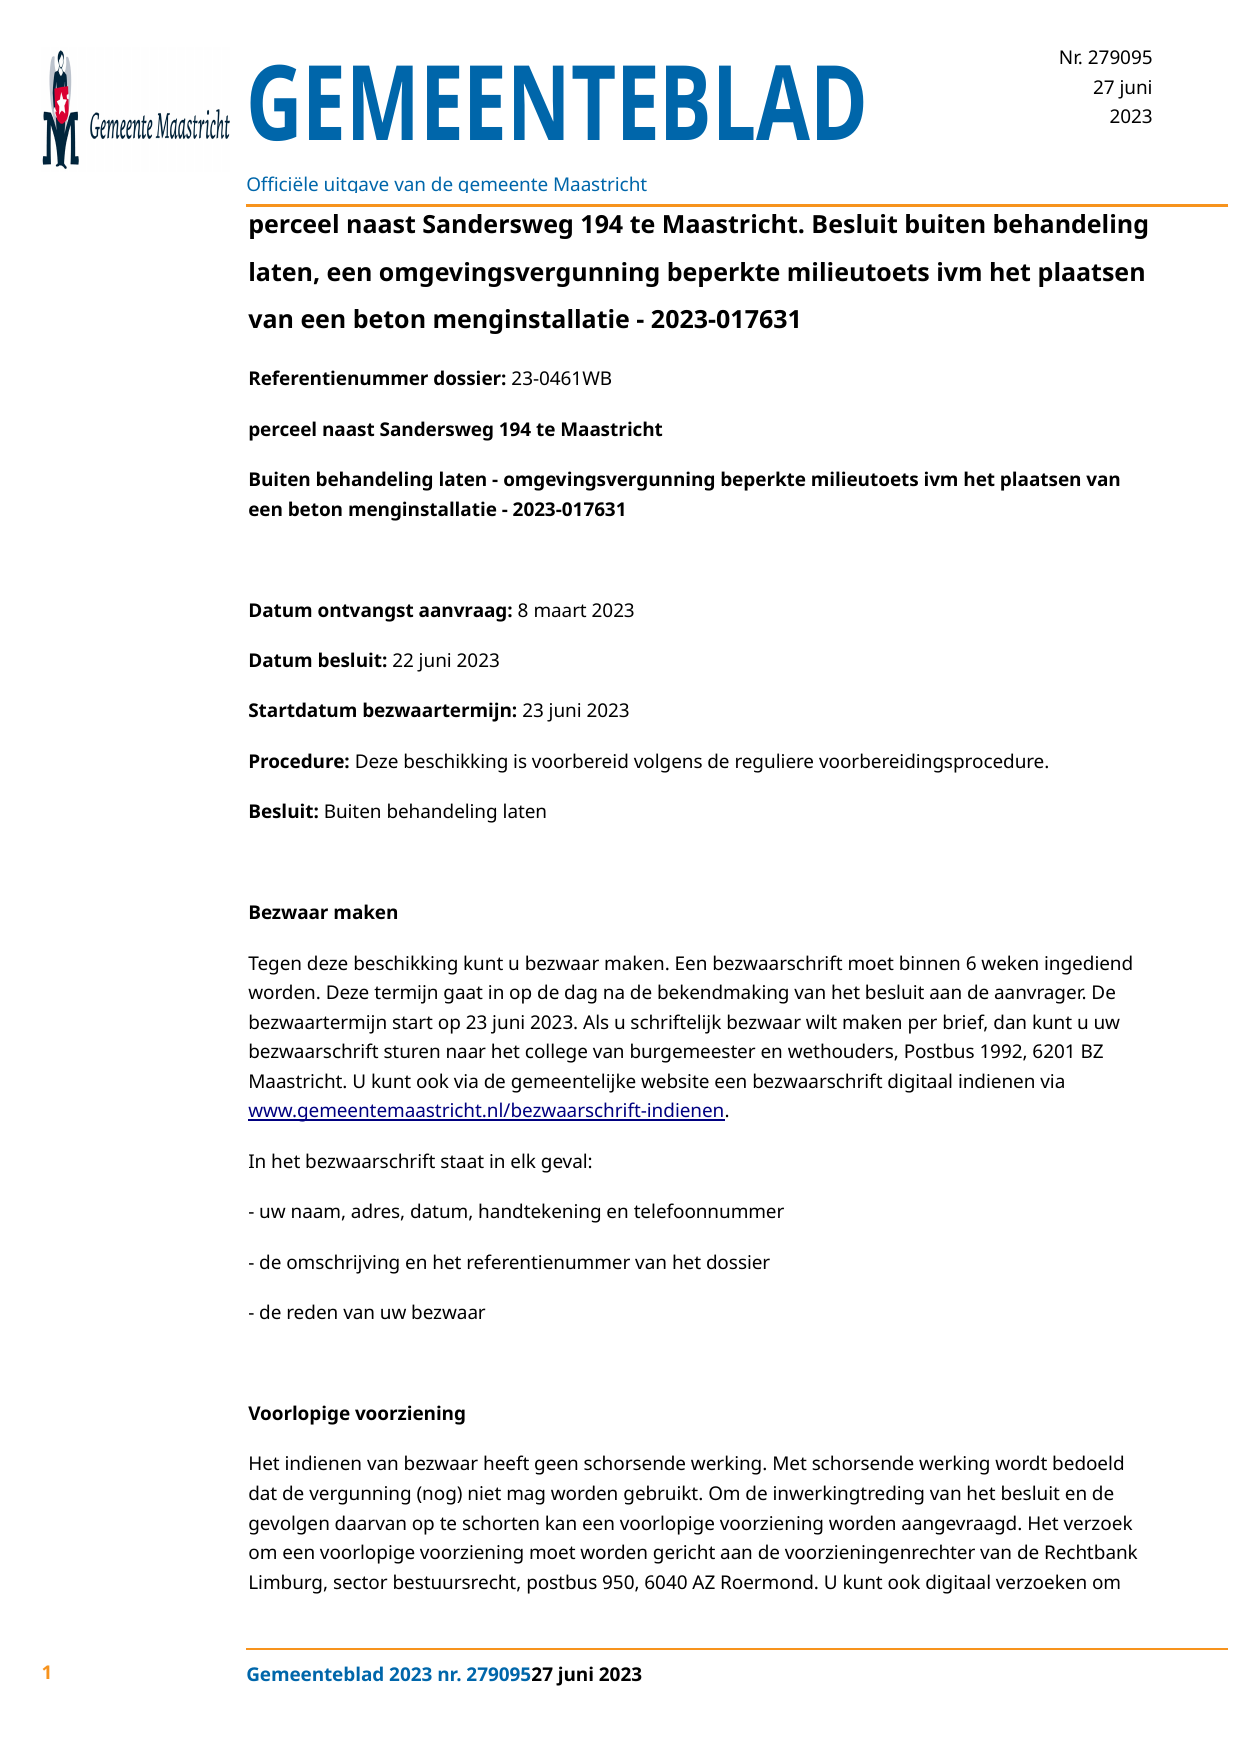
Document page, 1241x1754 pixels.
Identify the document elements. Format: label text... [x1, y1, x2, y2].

text - de reden van uw bezwaar [248, 1299, 1152, 1325]
text perceel naast Sandersweg 194 te Maastricht. Besluit buiten behandeling laten, een omgevingsvergunning beperkte milieutoets ivm het plaatsen van een beton menginstallatie - 2023-017631 [248, 207, 1152, 336]
text Voorlopige voorziening [248, 1400, 1152, 1426]
text Datum ontvangst aanvraag: 8 maart 2023 [248, 597, 1152, 622]
text Bezwaar maken [248, 899, 1152, 925]
text Tegen deze beschikking kunt u bezwaar maken. Een bezwaarschrift moet binnen 6 weken ingediend worden. Deze termijn gaat in op de dag na de bekendmaking van het besluit aan de aanvrager. De bezwaartermijn start op 23 juni 2023. Als u schriftelijk bezwaar wilt maken per brief, dan kunt u uw bezwaarschrift sturen naar het college van burgemeester en wethouders, Postbus 1992, 6201 BZ Maastricht. U kunt ook via de gemeentelijke website een bezwaarschrift digitaal indienen via www.gemeentemaastricht.nl/bezwaarschrift-indienen. [248, 950, 1152, 1123]
text Startdatum bezwaartermijn: 23 juni 2023 [248, 698, 1152, 723]
picture [41, 47, 231, 172]
text Referentienummer dossier: 23-0461WB [248, 366, 1152, 391]
text Besluit: Buiten behandeling laten [248, 798, 1152, 824]
text Procedure: Deze beschikking is voorbereid volgens de reguliere voorbereidingsprocedure. [248, 748, 1152, 774]
text - de omschrijving en het referentienummer van het dossier [248, 1249, 1152, 1274]
text Buiten behandeling laten - omgevingsvergunning beperkte milieutoets ivm het plaatsen van een beton menginstallatie - 2023-017631 [248, 466, 1152, 522]
text Datum besluit: 22 juni 2023 [248, 647, 1152, 673]
text - uw naam, adres, datum, handtekening en telefoonnummer [248, 1198, 1152, 1224]
text perceel naast Sandersweg 194 te Maastricht [248, 416, 1152, 442]
text In het bezwaarschrift staat in elk geval: [248, 1148, 1152, 1174]
text Het indienen van bezwaar heeft geen schorsende werking. Met schorsende werking wordt bedoeld dat de vergunning (nog) niet mag worden gebruikt. Om de inwerkingtreding van het besluit en de gevolgen daarvan op te schorten kan een voorlopige voorziening worden aangevraagd. Het verzoek om een voorlopige voorziening moet worden gericht aan de voorzieningenrechter van de Rechtbank Limburg, sector bestuursrecht, postbus 950, 6040 AZ Roermond. U kunt ook digitaal verzoeken om [248, 1451, 1152, 1594]
